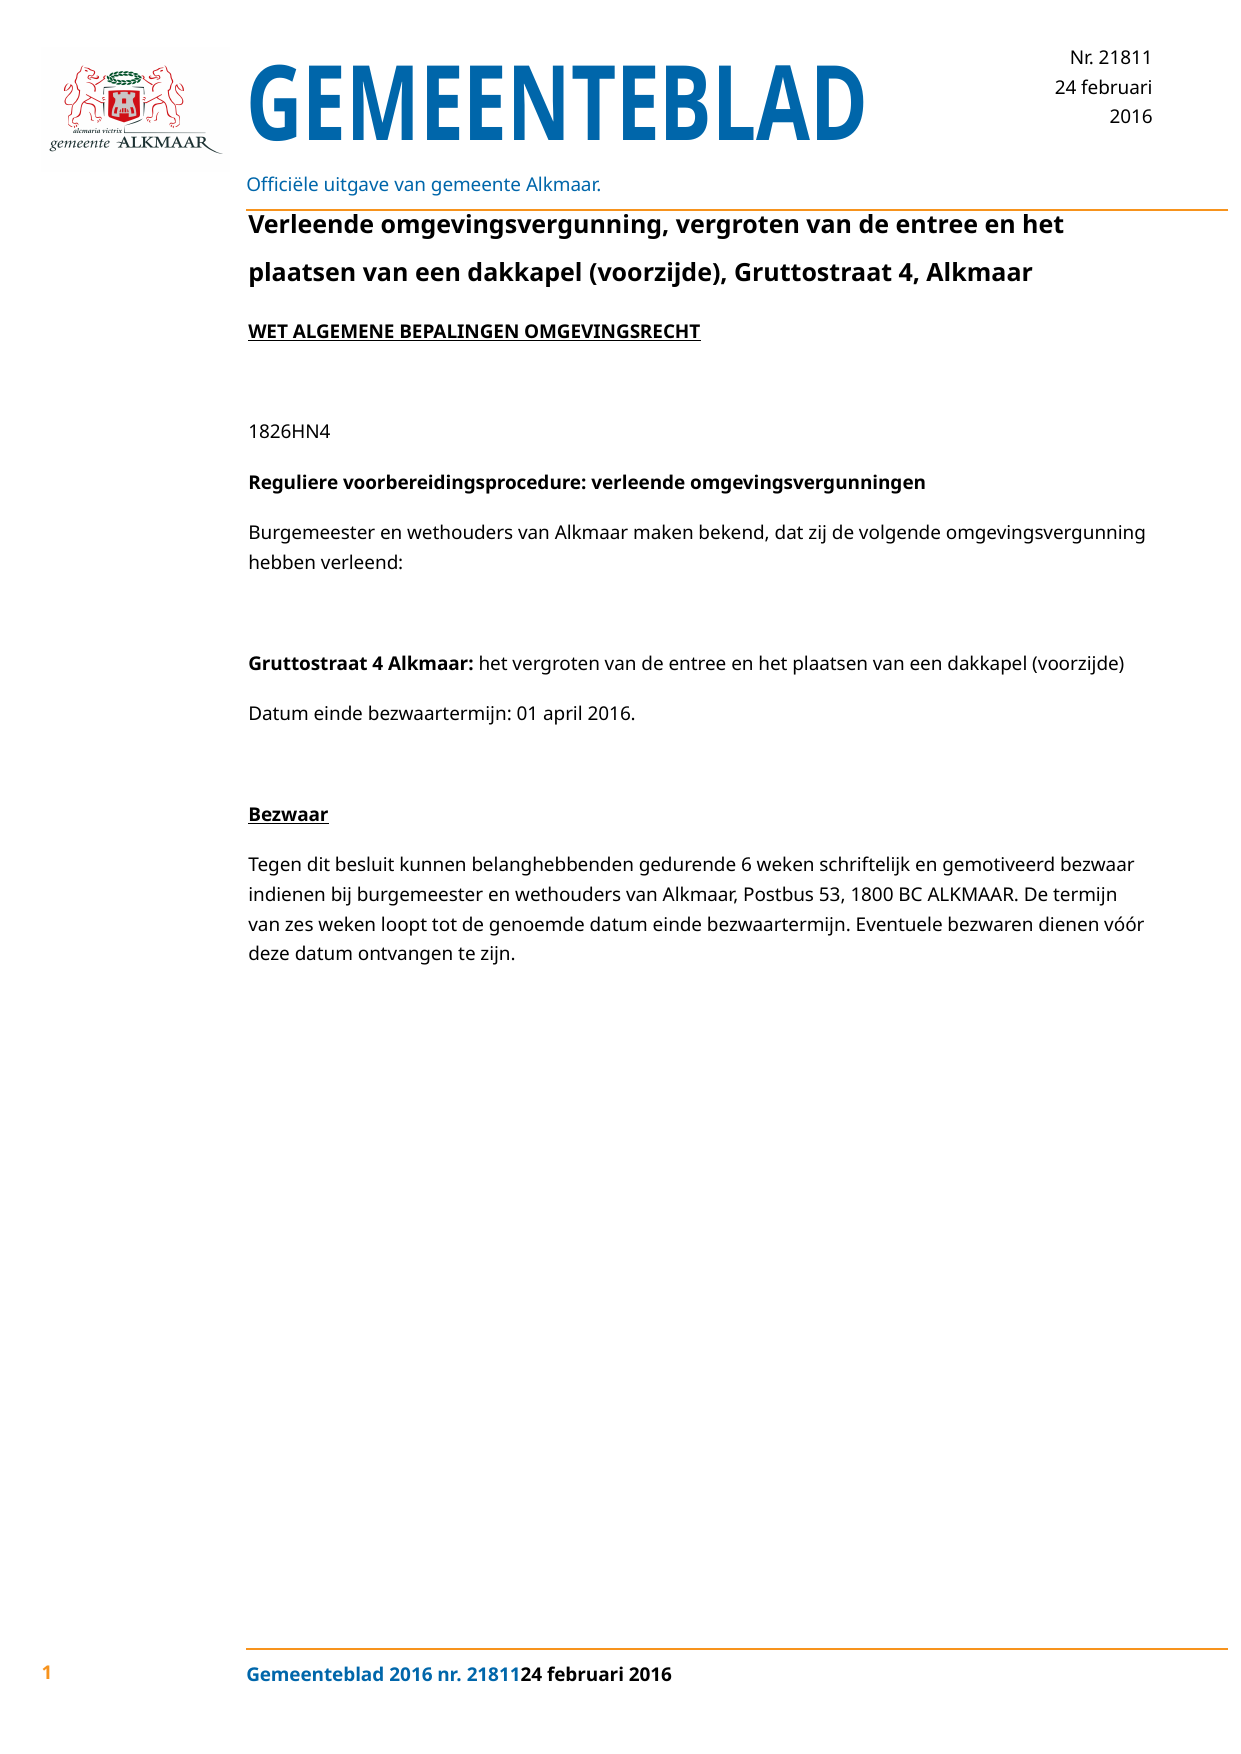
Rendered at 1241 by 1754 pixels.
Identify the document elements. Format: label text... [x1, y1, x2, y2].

text 1826HN4 [248, 419, 1152, 444]
text Burgemeester en wethouders van Alkmaar maken bekend, dat zij de volgende omgevingsvergunning hebben verleend: [248, 519, 1152, 575]
text Gruttostraat 4 Alkmaar: het vergroten van de entree en het plaatsen van een dakkapel (voorzijde) [248, 650, 1152, 676]
text Tegen dit besluit kunnen belanghebbenden gedurende 6 weken schriftelijk en gemotiveerd bezwaar indienen bij burgemeester en wethouders van Alkmaar, Postbus 53, 1800 BC ALKMAAR. De termijn van zes weken loopt tot de genoemde datum einde bezwaartermijn. Eventuele bezwaren dienen vóór deze datum ontvangen te zijn. [248, 852, 1152, 966]
text Reguliere voorbereidingsprocedure: verleende omgevingsvergunningen [248, 469, 1152, 495]
text Datum einde bezwaartermijn: 01 april 2016. [248, 700, 1152, 726]
text WET ALGEMENE BEPALINGEN OMGEVINGSRECHT [248, 318, 1152, 344]
text Bezwaar [248, 801, 1152, 827]
text Verleende omgevingsvergunning, vergroten van de entree en het plaatsen van een dakkapel (voorzijde), Gruttostraat 4, Alkmaar [248, 211, 1152, 288]
picture [41, 47, 231, 172]
